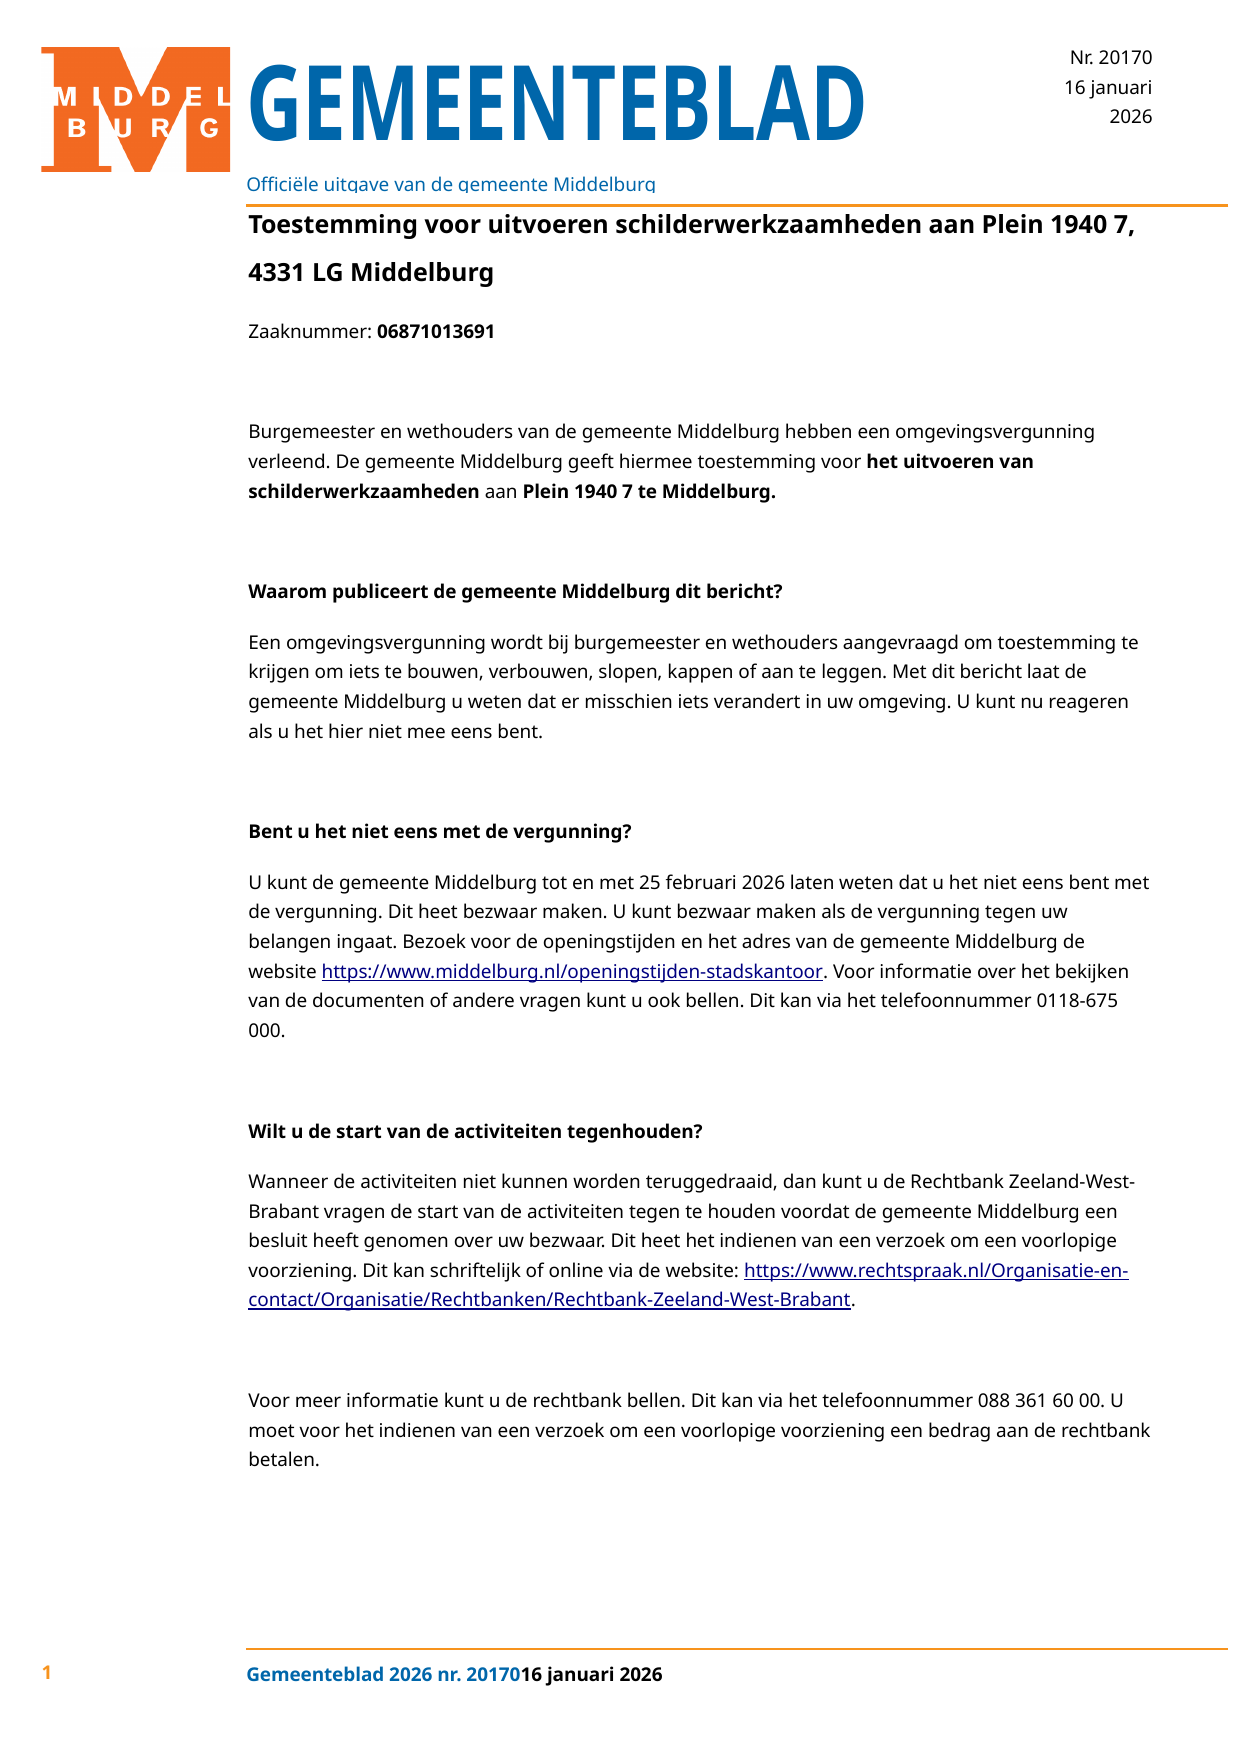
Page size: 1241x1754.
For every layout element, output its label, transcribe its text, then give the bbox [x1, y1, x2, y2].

text Wilt u de start van de activiteiten tegenhouden? [248, 1118, 1152, 1144]
text Burgemeester en wethouders van de gemeente Middelburg hebben een omgevingsvergunning verleend. De gemeente Middelburg geeft hiermee toestemming voor het uitvoeren van schilderwerkzaamheden aan Plein 1940 7 te Middelburg. [248, 419, 1152, 504]
text Waarom publiceert de gemeente Middelburg dit bericht? [248, 579, 1152, 604]
text Zaaknummer: 06871013691 [248, 318, 1152, 344]
text Voor meer informatie kunt u de rechtbank bellen. Dit kan via het telefoonnummer 088 361 60 00. U moet voor het indienen van een verzoek om een voorlopige voorziening een bedrag aan de rechtbank betalen. [248, 1387, 1152, 1472]
text Een omgevingsvergunning wordt bij burgemeester en wethouders aangevraagd om toestemming te krijgen om iets te bouwen, verbouwen, slopen, kappen of aan te leggen. Met dit bericht laat de gemeente Middelburg u weten dat er misschien iets verandert in uw omgeving. U kunt nu reageren als u het hier niet mee eens bent. [248, 629, 1152, 744]
text Toestemming voor uitvoeren schilderwerkzaamheden aan Plein 1940 7, 4331 LG Middelburg [248, 207, 1152, 288]
text Bent u het niet eens met de vergunning? [248, 819, 1152, 844]
text Wanneer de activiteiten niet kunnen worden teruggedraaid, dan kunt u de Rechtbank Zeeland-West-Brabant vragen de start van de activiteiten tegen te houden voordat de gemeente Middelburg een besluit heeft genomen over uw bezwaar. Dit heet het indienen van een verzoek om een voorlopige voorziening. Dit kan schriftelijk of online via de website: https://www.rechtspraak.nl/Organisatie-en-contact/Organisatie/Rechtbanken/Rechtbank-Zeeland-West-Brabant. [248, 1168, 1152, 1312]
picture [41, 47, 231, 172]
text U kunt de gemeente Middelburg tot en met 25 februari 2026 laten weten dat u het niet eens bent met de vergunning. Dit heet bezwaar maken. U kunt bezwaar maken als de vergunning tegen uw belangen ingaat. Bezoek voor de openingstijden en het adres van de gemeente Middelburg de website https://www.middelburg.nl/openingstijden-stadskantoor. Voor informatie over het bekijken van de documenten of andere vragen kunt u ook bellen. Dit kan via het telefoonnummer 0118-675 000. [248, 869, 1152, 1043]
